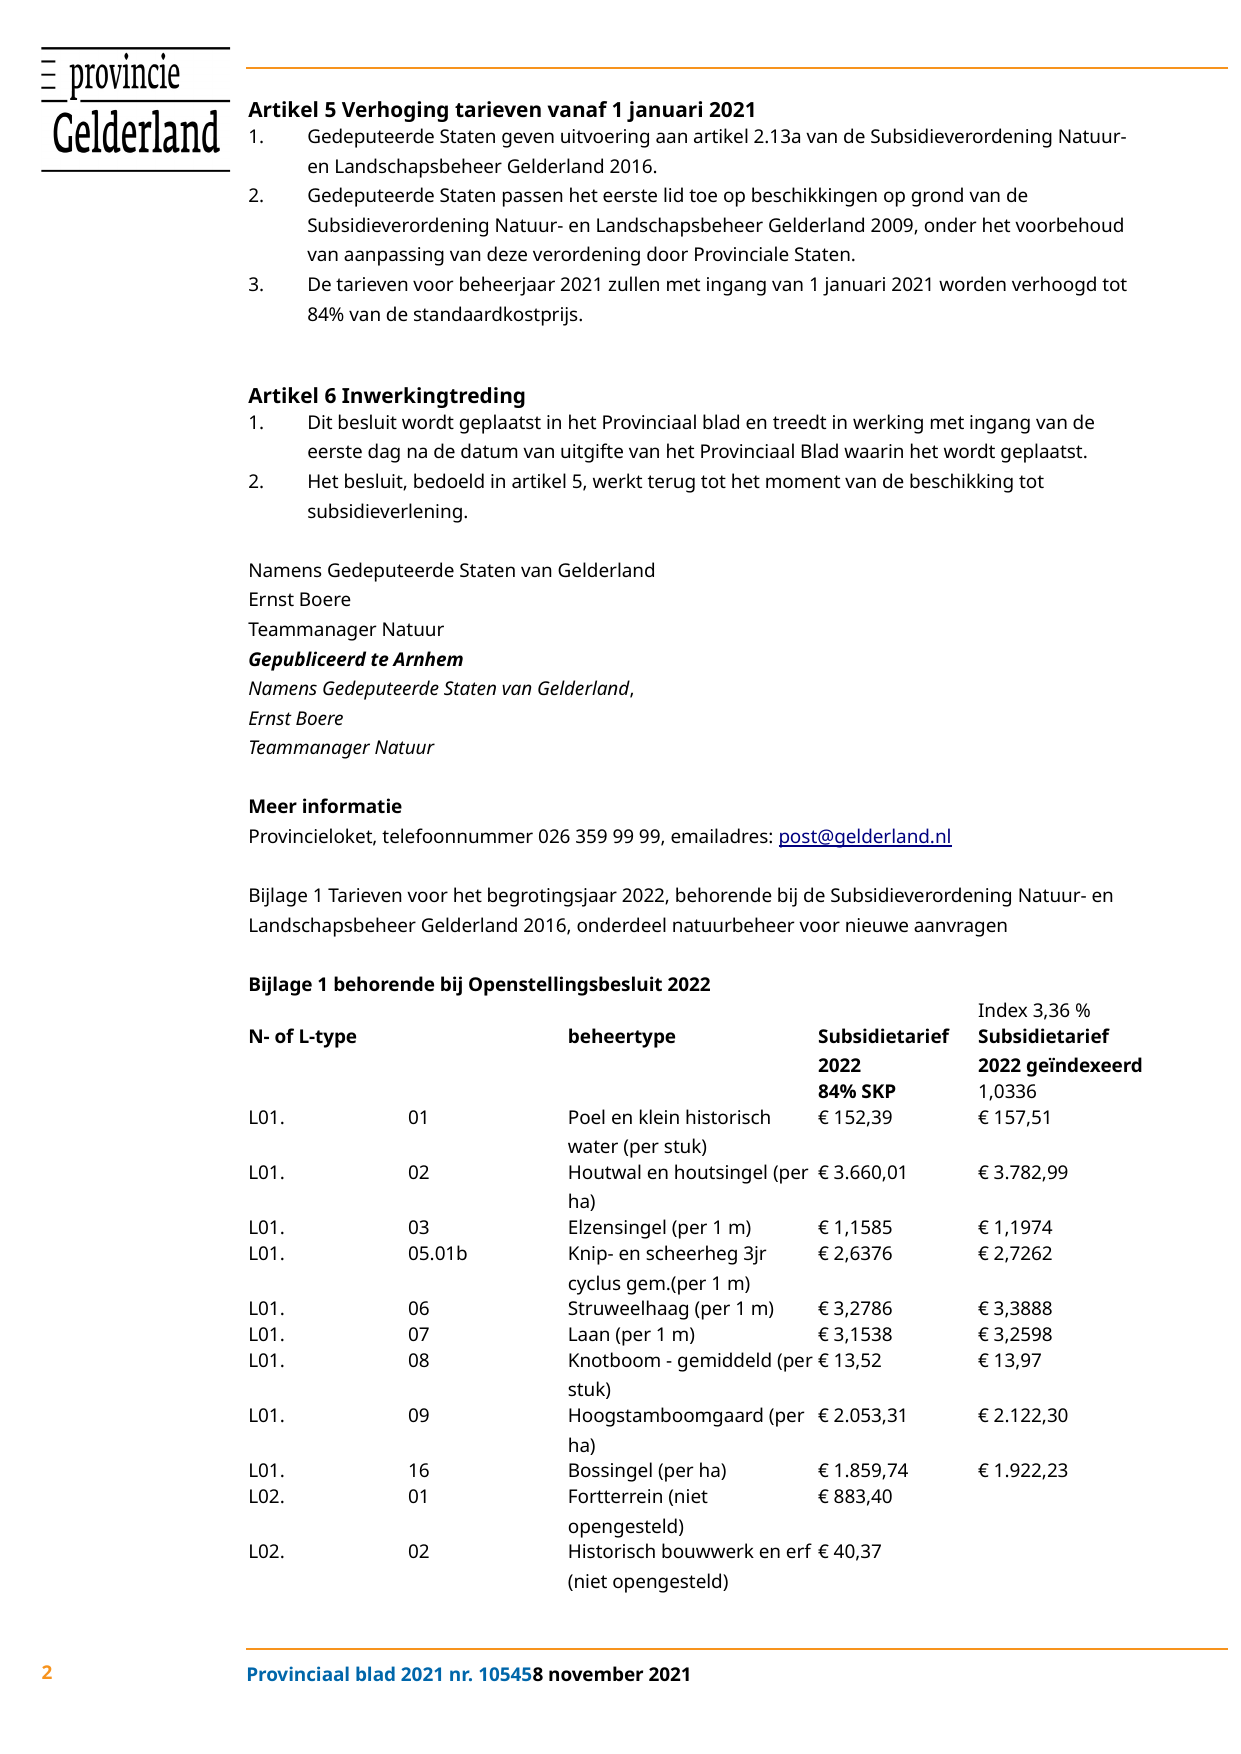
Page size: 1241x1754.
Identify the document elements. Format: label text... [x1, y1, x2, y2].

table_cell Bossingel (per ha) [568, 1458, 818, 1483]
table_cell [248, 1078, 818, 1104]
table_cell Fortterrein (niet opengesteld) [568, 1483, 818, 1539]
table_cell € 157,51 [978, 1104, 1152, 1159]
table_cell 09 [408, 1402, 568, 1458]
table_cell L01. [248, 1296, 408, 1321]
table_cell € 2.122,30 [978, 1402, 1152, 1458]
table_cell € 152,39 [818, 1104, 978, 1159]
table_cell L01. [248, 1104, 408, 1159]
table_cell Elzensingel (per 1 m) [568, 1215, 818, 1240]
table_cell L01. [248, 1215, 408, 1240]
text Ernst Boere [248, 705, 1152, 731]
table_cell Laan (per 1 m) [568, 1321, 818, 1347]
table_cell € 13,52 [818, 1347, 978, 1402]
table_cell € 3.660,01 [818, 1159, 978, 1214]
list Dit besluit wordt geplaatst in het Provinciaal blad en treedt in werking met ingang van de eerste dag na de datum van uitgifte van het Provinciaal Blad waarin het wordt geplaatst. [248, 409, 1152, 464]
table_cell 01 [408, 1483, 568, 1539]
list Gedeputeerde Staten passen het eerste lid toe op beschikkingen op grond van de Subsidieverordening Natuur- en Landschapsbeheer Gelderland 2009, onder het voorbehoud van aanpassing van deze verordening door Provinciale Staten. [248, 182, 1152, 267]
table_cell 84% SKP [818, 1078, 978, 1104]
table_cell L01. [248, 1321, 408, 1347]
picture [41, 47, 231, 172]
table_cell 03 [408, 1215, 568, 1240]
table_cell L01. [248, 1347, 408, 1402]
table_cell € 3,2786 [818, 1296, 978, 1321]
list De tarieven voor beheerjaar 2021 zullen met ingang van 1 januari 2021 worden verhoogd tot 84% van de standaardkostprijs. [248, 271, 1152, 326]
text Artikel 5 Verhoging tarieven vanaf 1 januari 2021 [248, 95, 1152, 123]
table_cell € 2,6376 [818, 1240, 978, 1296]
list Het besluit, bedoeld in artikel 5, werkt terug tot het moment van de beschikking tot subsidieverlening. [248, 468, 1152, 524]
table_cell L01. [248, 1159, 408, 1214]
text Meer informatie [248, 794, 1152, 819]
table_cell N- of L-type [248, 1023, 568, 1078]
text Bijlage 1 Tarieven voor het begrotingsjaar 2022, behorende bij de Subsidieverordening Natuur- en Landschapsbeheer Gelderland 2016, onderdeel natuurbeheer voor nieuwe aanvragen [248, 882, 1152, 938]
table_cell 08 [408, 1347, 568, 1402]
table_cell € 3,1538 [818, 1321, 978, 1347]
text Provincieloket, telefoonnummer 026 359 99 99, emailadres: post@gelderland.nl [248, 823, 1152, 849]
table_cell Knip- en scheerheg 3jr cyclus gem.(per 1 m) [568, 1240, 818, 1296]
table_cell € 2,7262 [978, 1240, 1152, 1296]
table_cell [248, 997, 978, 1023]
table_cell L01. [248, 1240, 408, 1296]
table_cell L01. [248, 1458, 408, 1483]
table_cell € 1.922,23 [978, 1458, 1152, 1483]
table_cell beheertype [568, 1023, 818, 1078]
table_cell Hoogstamboomgaard (per ha) [568, 1402, 818, 1458]
table_cell L01. [248, 1402, 408, 1458]
text Namens Gedeputeerde Staten van Gelderland [248, 557, 1152, 583]
text Teammanager Natuur [248, 616, 1152, 642]
table_cell 06 [408, 1296, 568, 1321]
table_cell € 13,97 [978, 1347, 1152, 1402]
table_cell € 3,2598 [978, 1321, 1152, 1347]
table_cell € 1.859,74 [818, 1458, 978, 1483]
table_cell 07 [408, 1321, 568, 1347]
table_cell Knotboom - gemiddeld (per stuk) [568, 1347, 818, 1402]
table_cell 01 [408, 1104, 568, 1159]
table_cell Poel en klein historisch water (per stuk) [568, 1104, 818, 1159]
text Gepubliceerd te Arnhem [248, 646, 1152, 672]
table_cell Subsidietarief 2022 geïndexeerd [978, 1023, 1152, 1078]
table_cell Index 3,36 % [978, 997, 1152, 1023]
text Artikel 6 Inwerkingtreding [248, 381, 1152, 409]
table_header Bijlage 1 behorende bij Openstellingsbesluit 2022 [248, 971, 1152, 997]
table_cell € 40,37 [818, 1539, 978, 1594]
table_cell Houtwal en houtsingel (per ha) [568, 1159, 818, 1214]
table_cell € 3.782,99 [978, 1159, 1152, 1214]
text Ernst Boere [248, 587, 1152, 612]
text Namens Gedeputeerde Staten van Gelderland, [248, 675, 1152, 701]
table_cell Subsidietarief 2022 [818, 1023, 978, 1078]
table_cell 1,0336 [978, 1078, 1152, 1104]
table_cell Struweelhaag (per 1 m) [568, 1296, 818, 1321]
table_cell € 883,40 [818, 1483, 978, 1539]
list Gedeputeerde Staten geven uitvoering aan artikel 2.13a van de Subsidieverordening Natuur- en Landschapsbeheer Gelderland 2016. [248, 123, 1152, 178]
table_cell 16 [408, 1458, 568, 1483]
table_cell L02. [248, 1483, 408, 1539]
table_cell 02 [408, 1159, 568, 1214]
table_cell € 2.053,31 [818, 1402, 978, 1458]
table_cell Historisch bouwwerk en erf (niet opengesteld) [568, 1539, 818, 1594]
table_cell € 3,3888 [978, 1296, 1152, 1321]
table_cell 05.01b [408, 1240, 568, 1296]
table_cell [978, 1539, 1152, 1594]
text Teammanager Natuur [248, 734, 1152, 760]
table_cell L02. [248, 1539, 408, 1594]
table_cell € 1,1585 [818, 1215, 978, 1240]
table_cell € 1,1974 [978, 1215, 1152, 1240]
table_cell 02 [408, 1539, 568, 1594]
table_cell [978, 1483, 1152, 1539]
